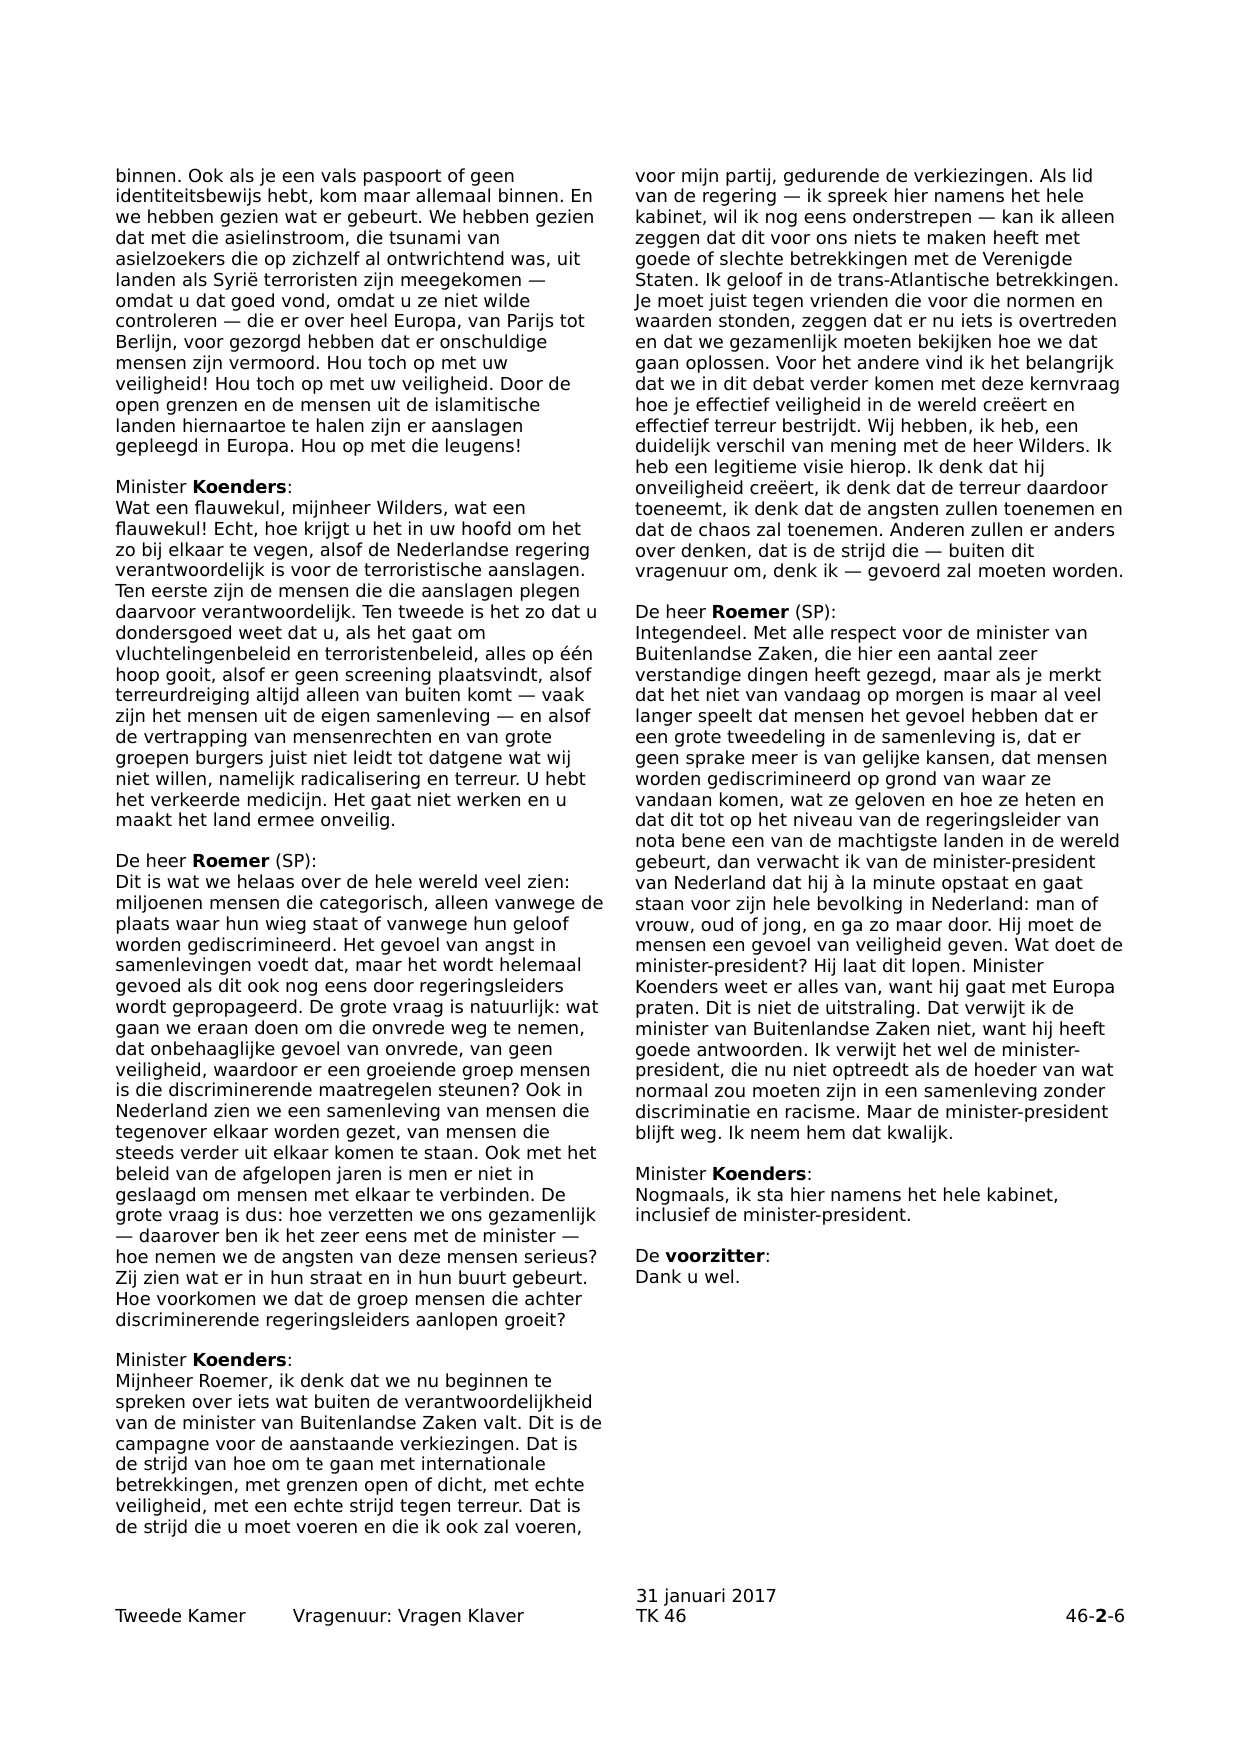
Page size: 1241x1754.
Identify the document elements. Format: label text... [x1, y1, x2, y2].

text De voorzitter: [635, 1246, 1125, 1267]
text Dank u wel. [635, 1267, 1125, 1287]
text Minister Koenders: [115, 1350, 605, 1371]
text Wat een flauwekul, mijnheer Wilders, wat een flauwekul! Echt, hoe krijgt u het in uw hoofd om het zo bij elkaar te vegen, alsof de Nederlandse regering verantwoordelijk is voor de terroristische aanslagen. Ten eerste zijn de mensen die die aanslagen plegen daarvoor verantwoordelijk. Ten tweede is het zo dat u dondersgoed weet dat u, als het gaat om vluchtelingenbeleid en terroristenbeleid, alles op één hoop gooit, alsof er geen screening plaatsvindt, alsof terreurdreiging altijd alleen van buiten komt — vaak zijn het mensen uit de eigen samenleving — en alsof de vertrapping van mensenrechten en van grote groepen burgers juist niet leidt tot datgene wat wij niet willen, namelijk radicalisering en terreur. U hebt het verkeerde medicijn. Het gaat niet werken en u maakt het land ermee onveilig. [115, 498, 605, 831]
text Dit is wat we helaas over de hele wereld veel zien: miljoenen mensen die categorisch, alleen vanwege de plaats waar hun wieg staat of vanwege hun geloof worden gediscrimineerd. Het gevoel van angst in samenlevingen voedt dat, maar het wordt helemaal gevoed als dit ook nog eens door regeringsleiders wordt gepropageerd. De grote vraag is natuurlijk: wat gaan we eraan doen om die onvrede weg te nemen, dat onbehaaglijke gevoel van onvrede, van geen veiligheid, waardoor er een groeiende groep mensen is die discriminerende maatregelen steunen? Ook in Nederland zien we een samenleving van mensen die tegenover elkaar worden gezet, van mensen die steeds verder uit elkaar komen te staan. Ook met het beleid van de afgelopen jaren is men er niet in geslaagd om mensen met elkaar te verbinden. De grote vraag is dus: hoe verzetten we ons gezamenlijk — daarover ben ik het zeer eens met de minister — hoe nemen we de angsten van deze mensen serieus? Zij zien wat er in hun straat en in hun buurt gebeurt. Hoe voorkomen we dat de groep mensen die achter discriminerende regeringsleiders aanlopen groeit? [115, 872, 605, 1330]
text Mijnheer Roemer, ik denk dat we nu beginnen te spreken over iets wat buiten de verantwoordelijkheid van de minister van Buitenlandse Zaken valt. Dit is de campagne voor de aanstaande verkiezingen. Dat is de strijd van hoe om te gaan met internationale betrekkingen, met grenzen open of dicht, met echte veiligheid, met een echte strijd tegen terreur. Dat is de strijd die u moet voeren en die ik ook zal voeren, [115, 1371, 605, 1537]
text Nogmaals, ik sta hier namens het hele kabinet, inclusief de minister-president. [635, 1184, 1125, 1226]
text voor mijn partij, gedurende de verkiezingen. Als lid van de regering — ik spreek hier namens het hele kabinet, wil ik nog eens onderstrepen — kan ik alleen zeggen dat dit voor ons niets te maken heeft met goede of slechte betrekkingen met de Verenigde Staten. Ik geloof in de trans-Atlantische betrekkingen. Je moet juist tegen vrienden die voor die normen en waarden stonden, zeggen dat er nu iets is overtreden en dat we gezamenlijk moeten bekijken hoe we dat gaan oplossen. Voor het andere vind ik het belangrijk dat we in dit debat verder komen met deze kernvraag hoe je effectief veiligheid in de wereld creëert en effectief terreur bestrijdt. Wij hebben, ik heb, een duidelijk verschil van mening met de heer Wilders. Ik heb een legitieme visie hierop. Ik denk dat hij onveiligheid creëert, ik denk dat de terreur daardoor toeneemt, ik denk dat de angsten zullen toenemen en dat de chaos zal toenemen. Anderen zullen er anders over denken, dat is de strijd die — buiten dit vragenuur om, denk ik — gevoerd zal moeten worden. [635, 165, 1125, 582]
text Minister Koenders: [635, 1163, 1125, 1184]
text Integendeel. Met alle respect voor de minister van Buitenlandse Zaken, die hier een aantal zeer verstandige dingen heeft gezegd, maar als je merkt dat het niet van vandaag op morgen is maar al veel langer speelt dat mensen het gevoel hebben dat er een grote tweedeling in de samenleving is, dat er geen sprake meer is van gelijke kansen, dat mensen worden gediscrimineerd op grond van waar ze vandaan komen, wat ze geloven en hoe ze heten en dat dit tot op het niveau van de regeringsleider van nota bene een van de machtigste landen in de wereld gebeurt, dan verwacht ik van de minister-president van Nederland dat hij à la minute opstaat en gaat staan voor zijn hele bevolking in Nederland: man of vrouw, oud of jong, en ga zo maar door. Hij moet de mensen een gevoel van veiligheid geven. Wat doet de minister-president? Hij laat dit lopen. Minister Koenders weet er alles van, want hij gaat met Europa praten. Dit is niet de uitstraling. Dat verwijt ik de minister van Buitenlandse Zaken niet, want hij heeft goede antwoorden. Ik verwijt het wel de minister-president, die nu niet optreedt als de hoeder van wat normaal zou moeten zijn in een samenleving zonder discriminatie en racisme. Maar de minister-president blijft weg. Ik neem hem dat kwalijk. [635, 623, 1125, 1143]
text De heer Roemer (SP): [115, 851, 605, 872]
text Minister Koenders: [115, 477, 605, 498]
text De heer Roemer (SP): [635, 602, 1125, 623]
text binnen. Ook als je een vals paspoort of geen identiteitsbewijs hebt, kom maar allemaal binnen. En we hebben gezien wat er gebeurt. We hebben gezien dat met die asielinstroom, die tsunami van asielzoekers die op zichzelf al ontwrichtend was, uit landen als Syrië terroristen zijn meegekomen — omdat u dat goed vond, omdat u ze niet wilde controleren — die er over heel Europa, van Parijs tot Berlijn, voor gezorgd hebben dat er onschuldige mensen zijn vermoord. Hou toch op met uw veiligheid! Hou toch op met uw veiligheid. Door de open grenzen en de mensen uit de islamitische landen hiernaartoe te halen zijn er aanslagen gepleegd in Europa. Hou op met die leugens! [115, 165, 605, 457]
